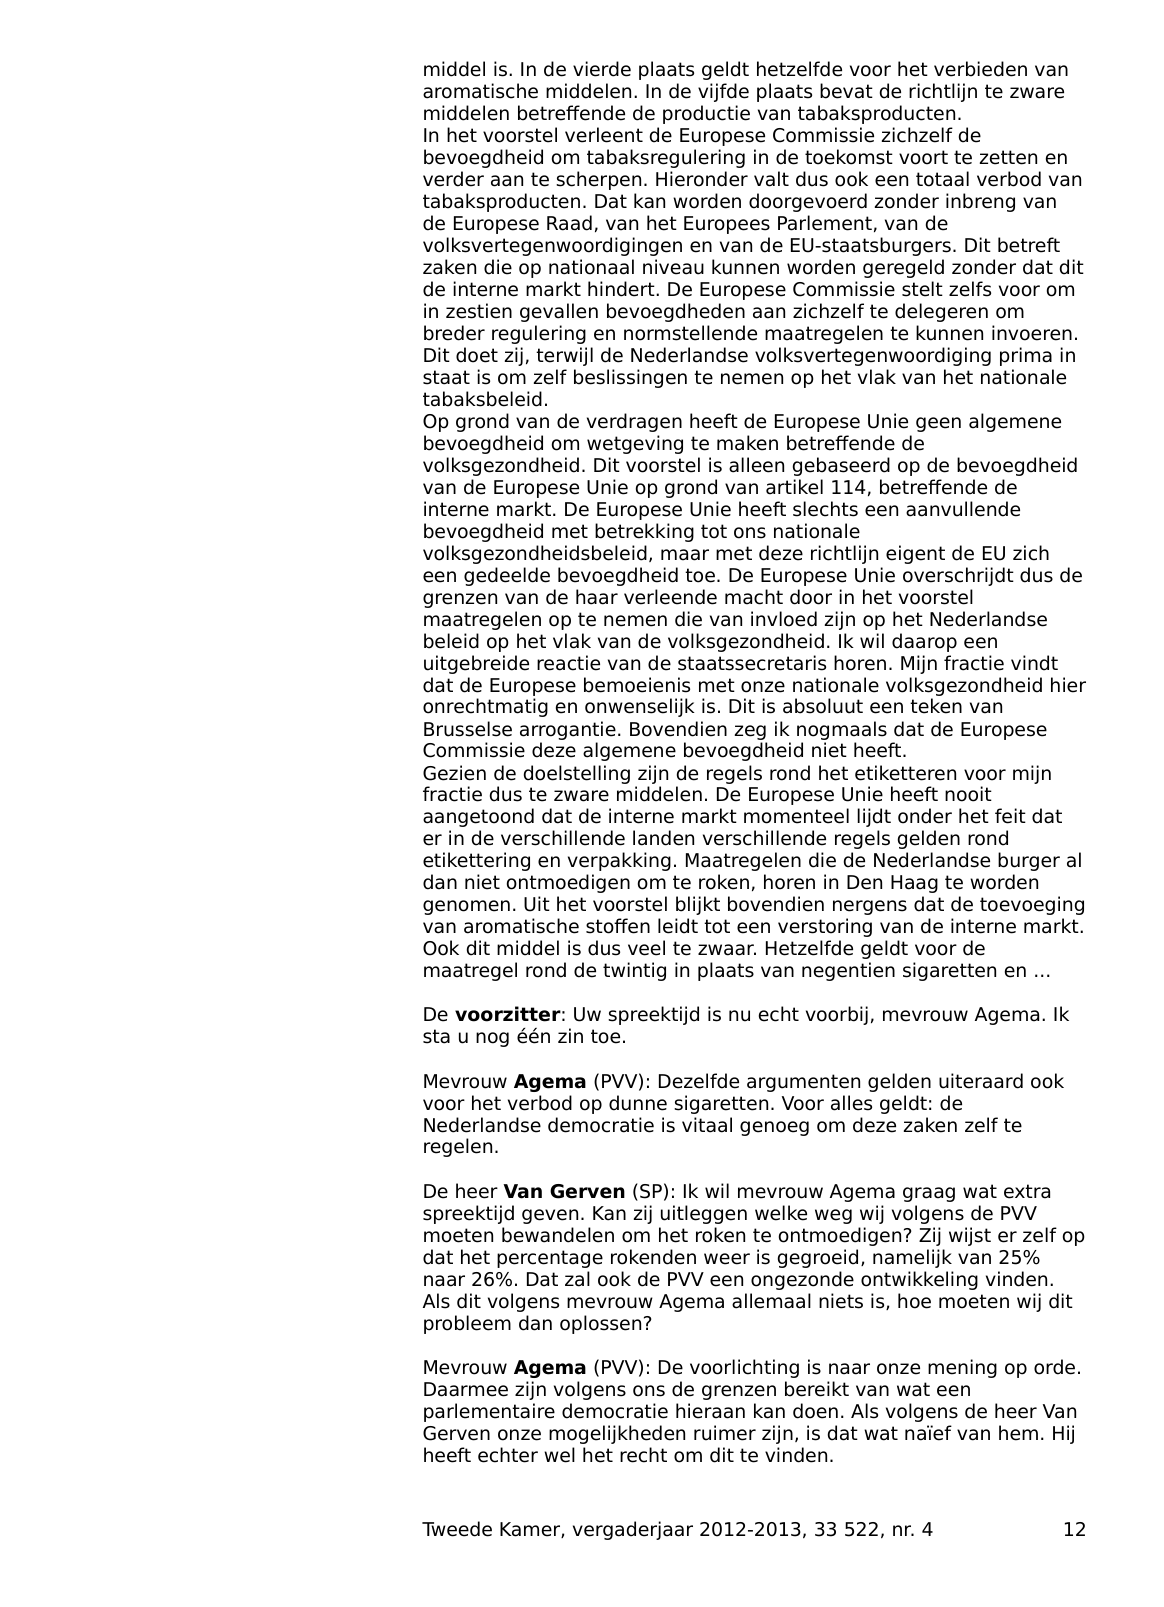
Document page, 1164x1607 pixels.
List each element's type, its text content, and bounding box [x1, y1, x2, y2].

text Op grond van de verdragen heeft de Europese Unie geen algemene bevoegdheid om wetgeving te maken betreffende de volksgezondheid. Dit voorstel is alleen gebaseerd op de bevoegdheid van de Europese Unie op grond van artikel 114, betreffende de interne markt. De Europese Unie heeft slechts een aanvullende bevoegdheid met betrekking tot ons nationale volksgezondheidsbeleid, maar met deze richtlijn eigent de EU zich een gedeelde bevoegdheid toe. De Europese Unie overschrijdt dus de grenzen van de haar verleende macht door in het voorstel maatregelen op te nemen die van invloed zijn op het Nederlandse beleid op het vlak van de volksgezondheid. Ik wil daarop een uitgebreide reactie van de staatssecretaris horen. Mijn fractie vindt dat de Europese bemoeienis met onze nationale volksgezondheid hier onrechtmatig en onwenselijk is. Dit is absoluut een teken van Brusselse arrogantie. Bovendien zeg ik nogmaals dat de Europese Commissie deze algemene bevoegdheid niet heeft. [422, 411, 1087, 762]
text De heer Van Gerven (SP): Ik wil mevrouw Agema graag wat extra spreektijd geven. Kan zij uitleggen welke weg wij volgens de PVV moeten bewandelen om het roken te ontmoedigen? Zij wijst er zelf op dat het percentage rokenden weer is gegroeid, namelijk van 25% naar 26%. Dat zal ook de PVV een ongezonde ontwikkeling vinden. Als dit volgens mevrouw Agema allemaal niets is, hoe moeten wij dit probleem dan oplossen? [422, 1181, 1087, 1334]
text Mevrouw Agema (PVV): De voorlichting is naar onze mening op orde. Daarmee zijn volgens ons de grenzen bereikt van wat een parlementaire democratie hieraan kan doen. Als volgens de heer Van Gerven onze mogelijkheden ruimer zijn, is dat wat naïef van hem. Hij heeft echter wel het recht om dit te vinden. [422, 1357, 1087, 1467]
text Gezien de doelstelling zijn de regels rond het etiketteren voor mijn fractie dus te zware middelen. De Europese Unie heeft nooit aangetoond dat de interne markt momenteel lijdt onder het feit dat er in de verschillende landen verschillende regels gelden rond etikettering en verpakking. Maatregelen die de Nederlandse burger al dan niet ontmoedigen om te roken, horen in Den Haag te worden genomen. Uit het voorstel blijkt bovendien nergens dat de toevoeging van aromatische stoffen leidt tot een verstoring van de interne markt. Ook dit middel is dus veel te zwaar. Hetzelfde geldt voor de maatregel rond de twintig in plaats van negentien sigaretten en ... [422, 762, 1087, 982]
text Mevrouw Agema (PVV): Dezelfde argumenten gelden uiteraard ook voor het verbod op dunne sigaretten. Voor alles geldt: de Nederlandse democratie is vitaal genoeg om deze zaken zelf te regelen. [422, 1071, 1087, 1158]
text De voorzitter: Uw spreektijd is nu echt voorbij, mevrouw Agema. Ik sta u nog één zin toe. [422, 1004, 1087, 1048]
text middel is. In de vierde plaats geldt hetzelfde voor het verbieden van aromatische middelen. In de vijfde plaats bevat de richtlijn te zware middelen betreffende de productie van tabaksproducten. [422, 59, 1087, 125]
text In het voorstel verleent de Europese Commissie zichzelf de bevoegdheid om tabaksregulering in de toekomst voort te zetten en verder aan te scherpen. Hieronder valt dus ook een totaal verbod van tabaksproducten. Dat kan worden doorgevoerd zonder inbreng van de Europese Raad, van het Europees Parlement, van de volksvertegenwoordigingen en van de EU-staatsburgers. Dit betreft zaken die op nationaal niveau kunnen worden geregeld zonder dat dit de interne markt hindert. De Europese Commissie stelt zelfs voor om in zestien gevallen bevoegdheden aan zichzelf te delegeren om breder regulering en normstellende maatregelen te kunnen invoeren. Dit doet zij, terwijl de Nederlandse volksvertegenwoordiging prima in staat is om zelf beslissingen te nemen op het vlak van het nationale tabaksbeleid. [422, 125, 1087, 411]
